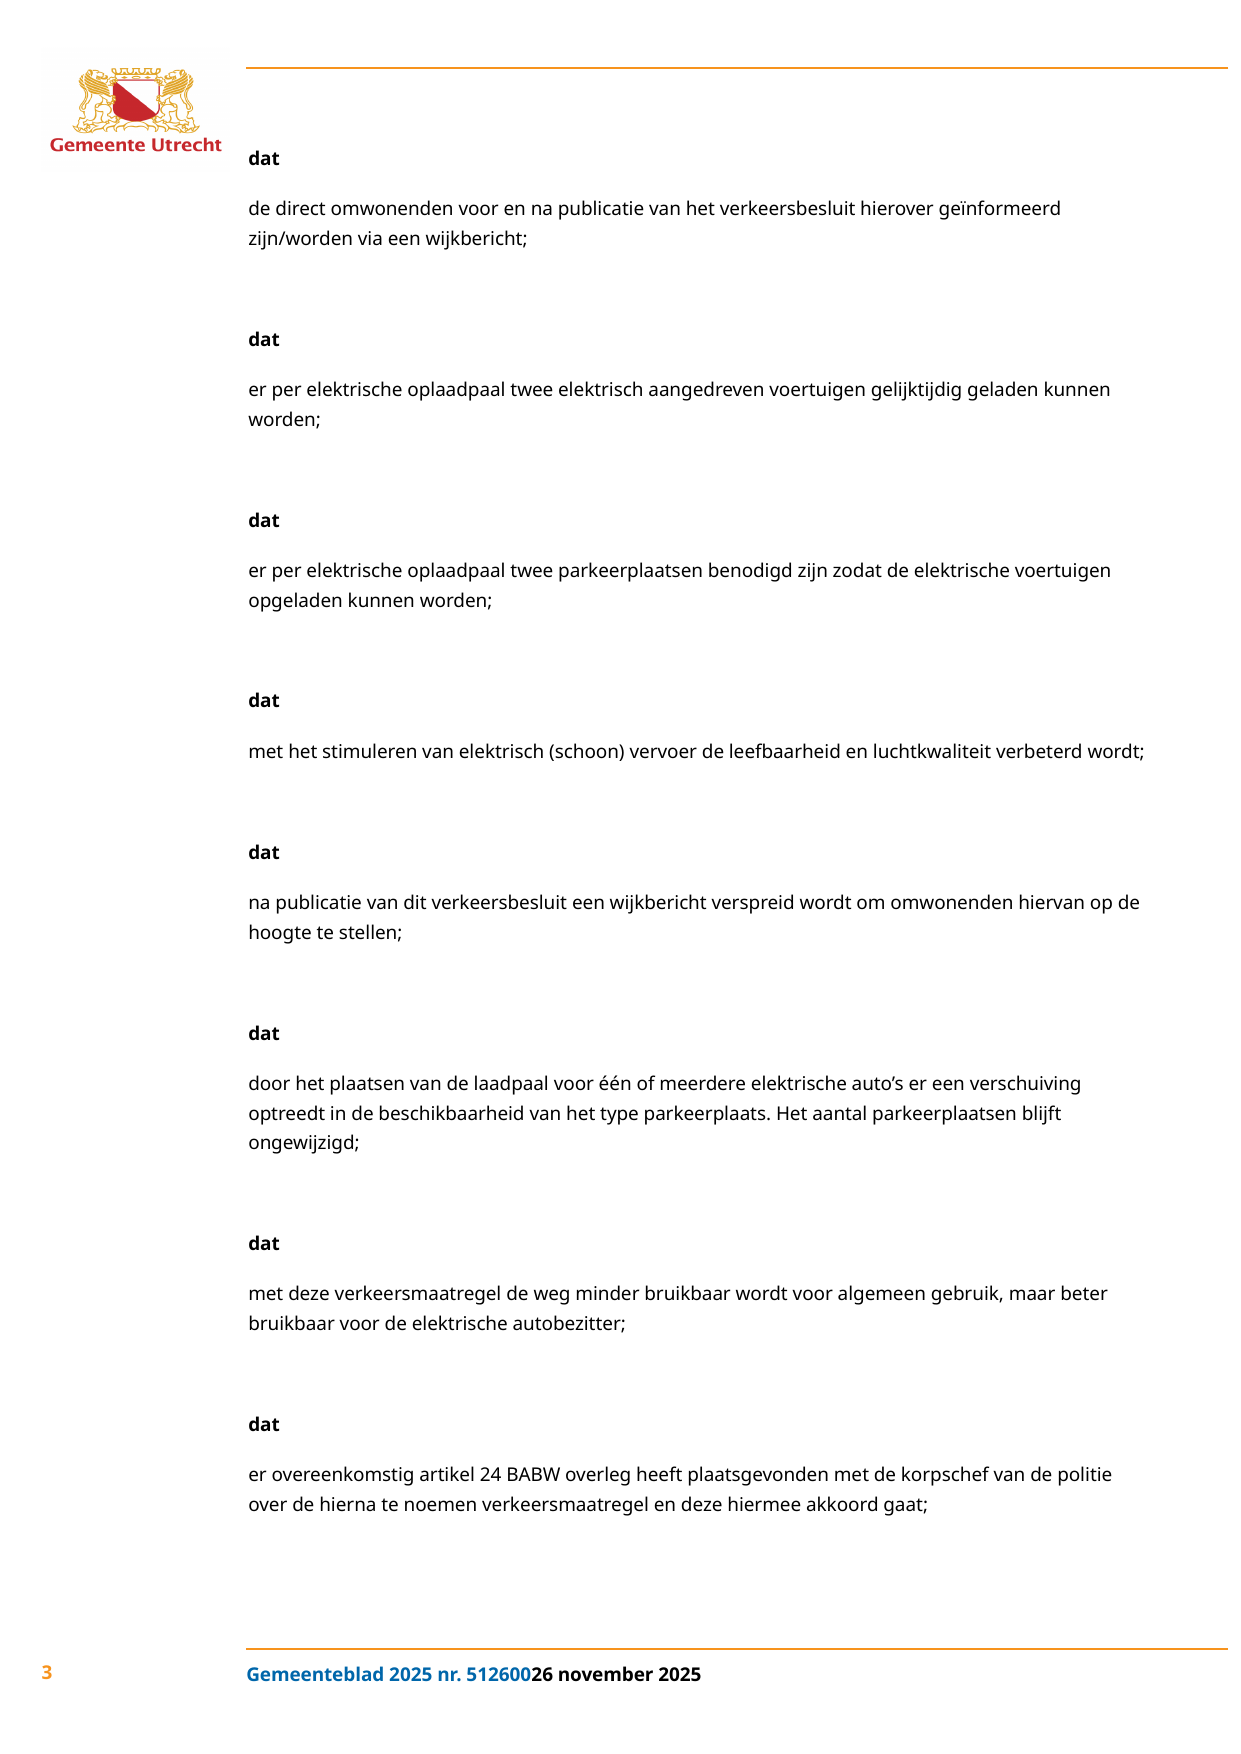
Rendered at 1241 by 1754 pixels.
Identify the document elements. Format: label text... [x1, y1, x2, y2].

text dat [248, 1411, 1152, 1437]
text de direct omwonenden voor en na publicatie van het verkeersbesluit hierover geïnformeerd zijn/worden via een wijkbericht; [248, 196, 1152, 251]
text door het plaatsen van de laadpaal voor één of meerdere elektrische auto’s er een verschuiving optreedt in de beschikbaarheid van het type parkeerplaats. Het aantal parkeerplaatsen blijft ongewijzigd; [248, 1070, 1152, 1155]
text na publicatie van dit verkeersbesluit een wijkbericht verspreid wordt om omwonenden hiervan op de hoogte te stellen; [248, 889, 1152, 945]
text dat [248, 839, 1152, 865]
text met het stimuleren van elektrisch (schoon) vervoer de leefbaarheid en luchtkwaliteit verbeterd wordt; [248, 738, 1152, 764]
text er per elektrische oplaadpaal twee elektrisch aangedreven voertuigen gelijktijdig geladen kunnen worden; [248, 376, 1152, 432]
text dat [248, 1230, 1152, 1256]
text dat [248, 688, 1152, 713]
text er overeenkomstig artikel 24 BABW overleg heeft plaatsgevonden met de korpschef van de politie over de hierna te noemen verkeersmaatregel en deze hiermee akkoord gaat; [248, 1461, 1152, 1517]
text dat [248, 145, 1152, 171]
text er per elektrische oplaadpaal twee parkeerplaatsen benodigd zijn zodat de elektrische voertuigen opgeladen kunnen worden; [248, 557, 1152, 613]
text dat [248, 1020, 1152, 1046]
picture [41, 47, 231, 172]
text dat [248, 507, 1152, 533]
text met deze verkeersmaatregel de weg minder bruikbaar wordt voor algemeen gebruik, maar beter bruikbaar voor de elektrische autobezitter; [248, 1281, 1152, 1336]
text dat [248, 326, 1152, 352]
